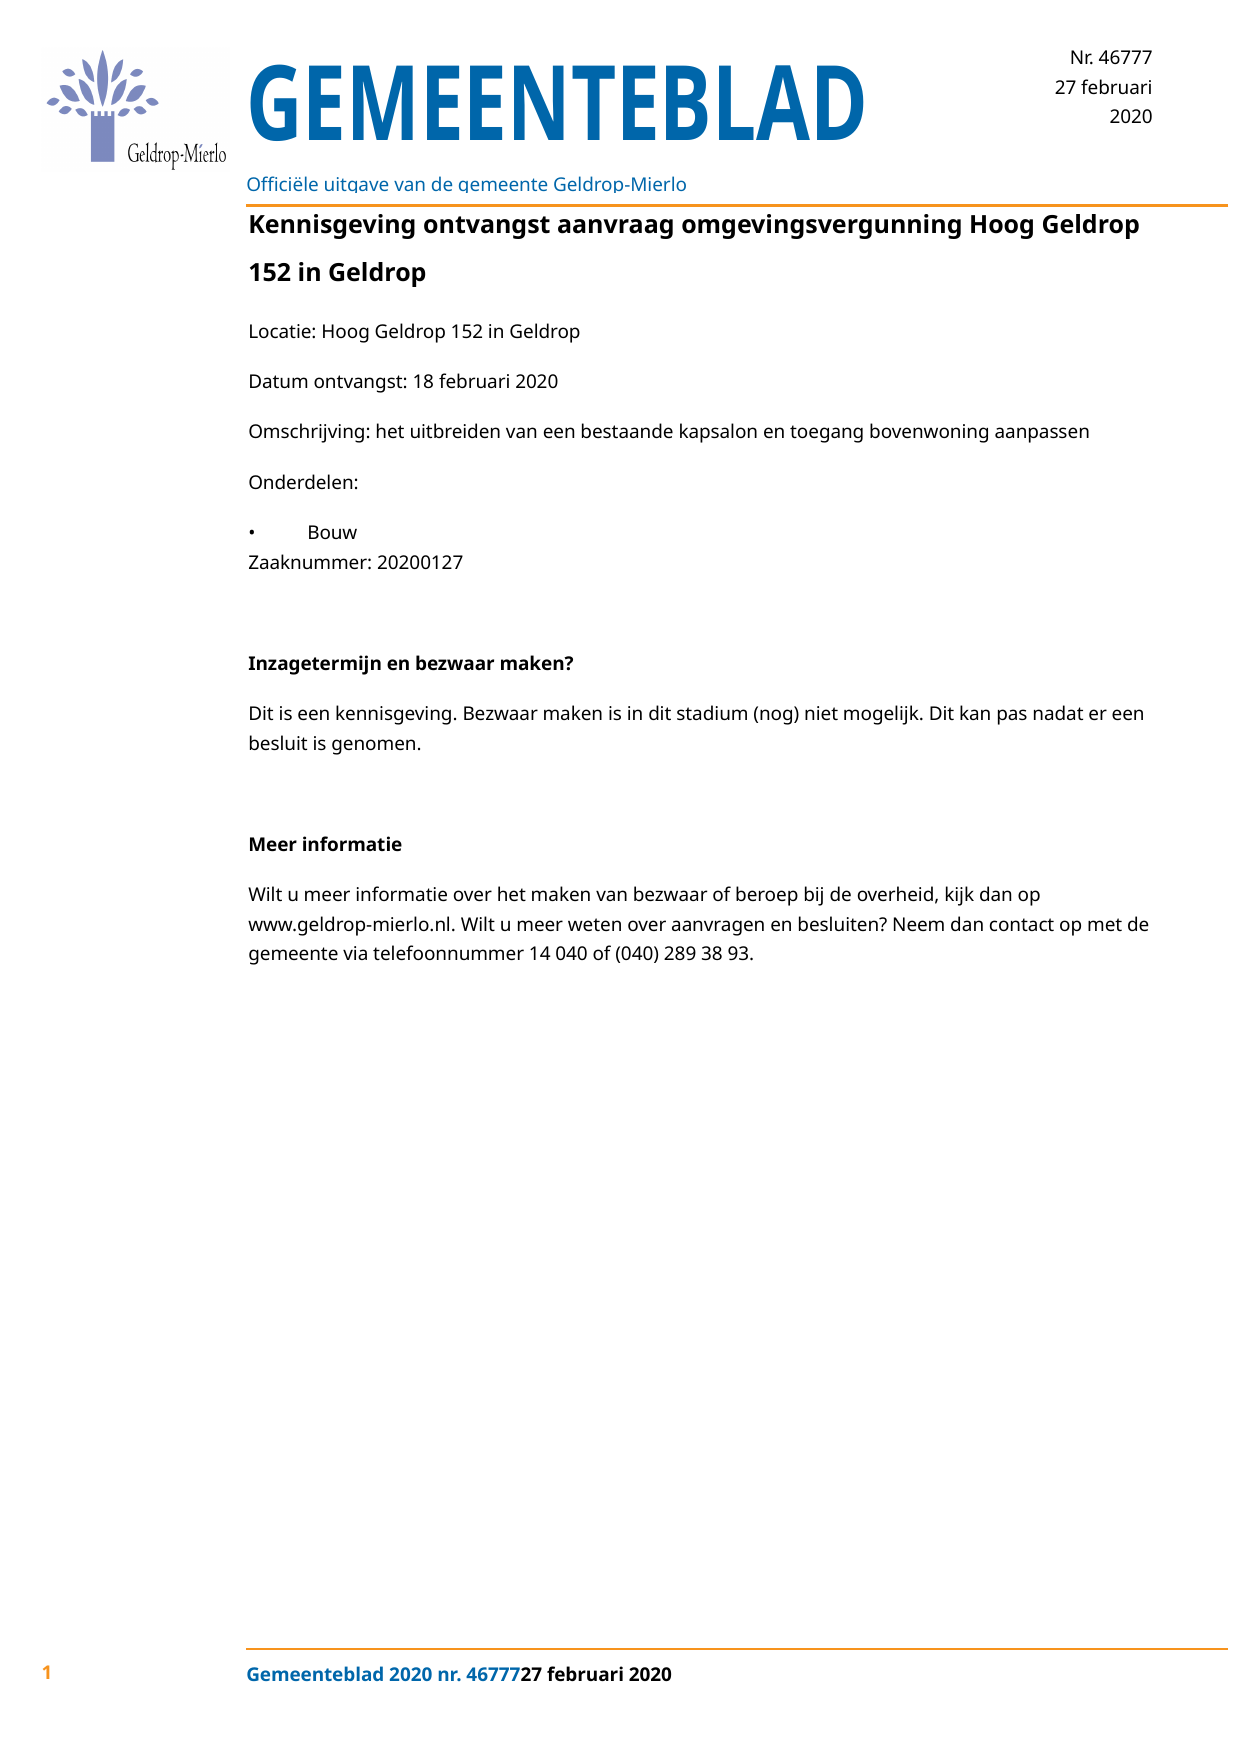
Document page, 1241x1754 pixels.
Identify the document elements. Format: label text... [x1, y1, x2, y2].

text Kennisgeving ontvangst aanvraag omgevingsvergunning Hoog Geldrop 152 in Geldrop [248, 207, 1152, 288]
text Meer informatie [248, 831, 1152, 857]
text Wilt u meer informatie over het maken van bezwaar of beroep bij de overheid, kijk dan op www.geldrop-mierlo.nl. Wilt u meer weten over aanvragen en besluiten? Neem dan contact op met de gemeente via telefoonnummer 14 040 of (040) 289 38 93. [248, 881, 1152, 966]
picture [41, 47, 231, 172]
text Dit is een kennisgeving. Bezwaar maken is in dit stadium (nog) niet mogelijk. Dit kan pas nadat er een besluit is genomen. [248, 700, 1152, 756]
text Zaaknummer: 20200127 [248, 549, 1152, 575]
text Datum ontvangst: 18 februari 2020 [248, 368, 1152, 394]
text Omschrijving: het uitbreiden van een bestaande kapsalon en toegang bovenwoning aanpassen [248, 419, 1152, 444]
text Inzagetermijn en bezwaar maken? [248, 650, 1152, 676]
text Onderdelen: [248, 469, 1152, 495]
list Bouw [248, 519, 1152, 545]
text Locatie: Hoog Geldrop 152 in Geldrop [248, 318, 1152, 344]
